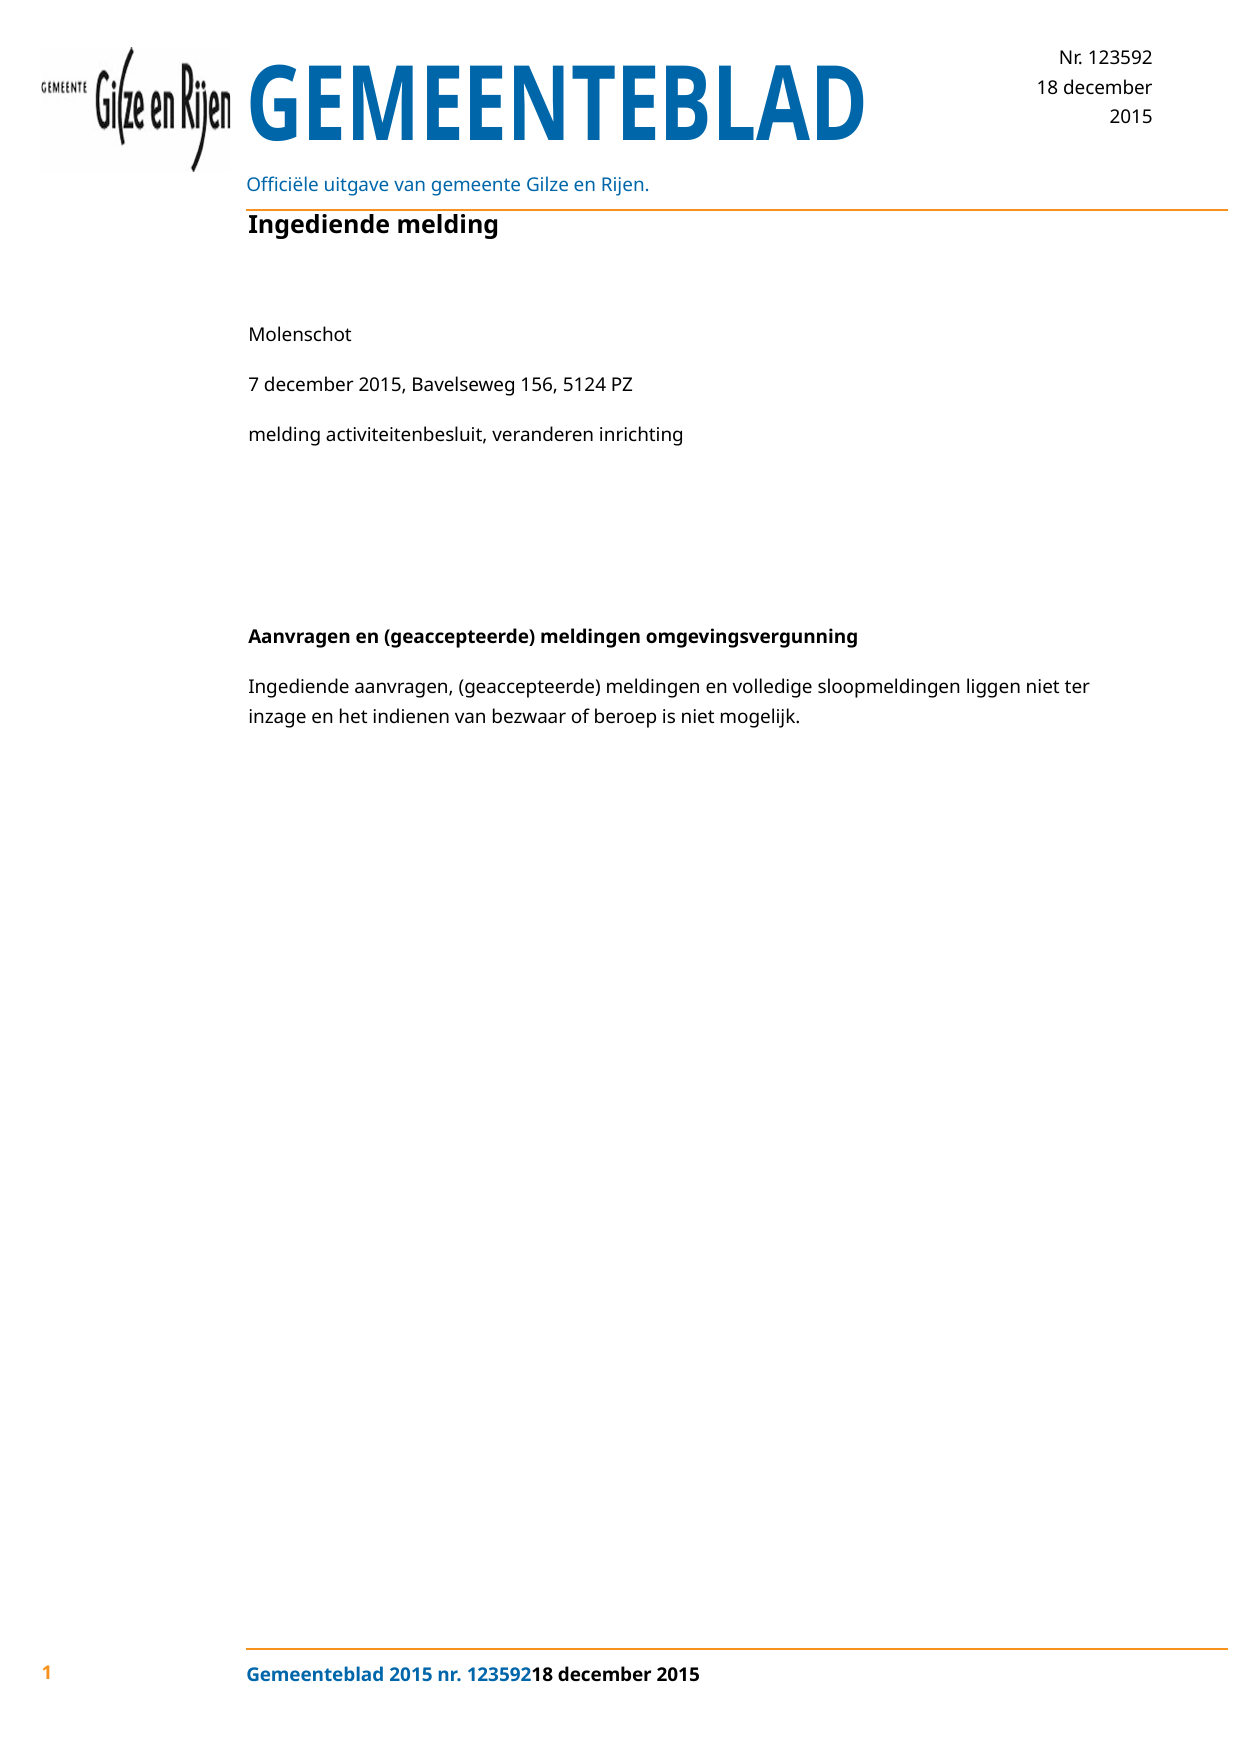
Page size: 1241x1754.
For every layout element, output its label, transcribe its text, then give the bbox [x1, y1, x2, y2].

text 7 december 2015, Bavelseweg 156, 5124 PZ [248, 371, 1152, 397]
text Ingediende melding [248, 211, 1152, 241]
text Molenschot [248, 321, 1152, 346]
text Ingediende aanvragen, (geaccepteerde) meldingen en volledige sloopmeldingen liggen niet ter inzage en het indienen van bezwaar of beroep is niet mogelijk. [248, 674, 1152, 729]
picture [41, 47, 231, 172]
text Aanvragen en (geaccepteerde) meldingen omgevingsvergunning [248, 623, 1152, 649]
text melding activiteitenbesluit, veranderen inrichting [248, 422, 1152, 447]
